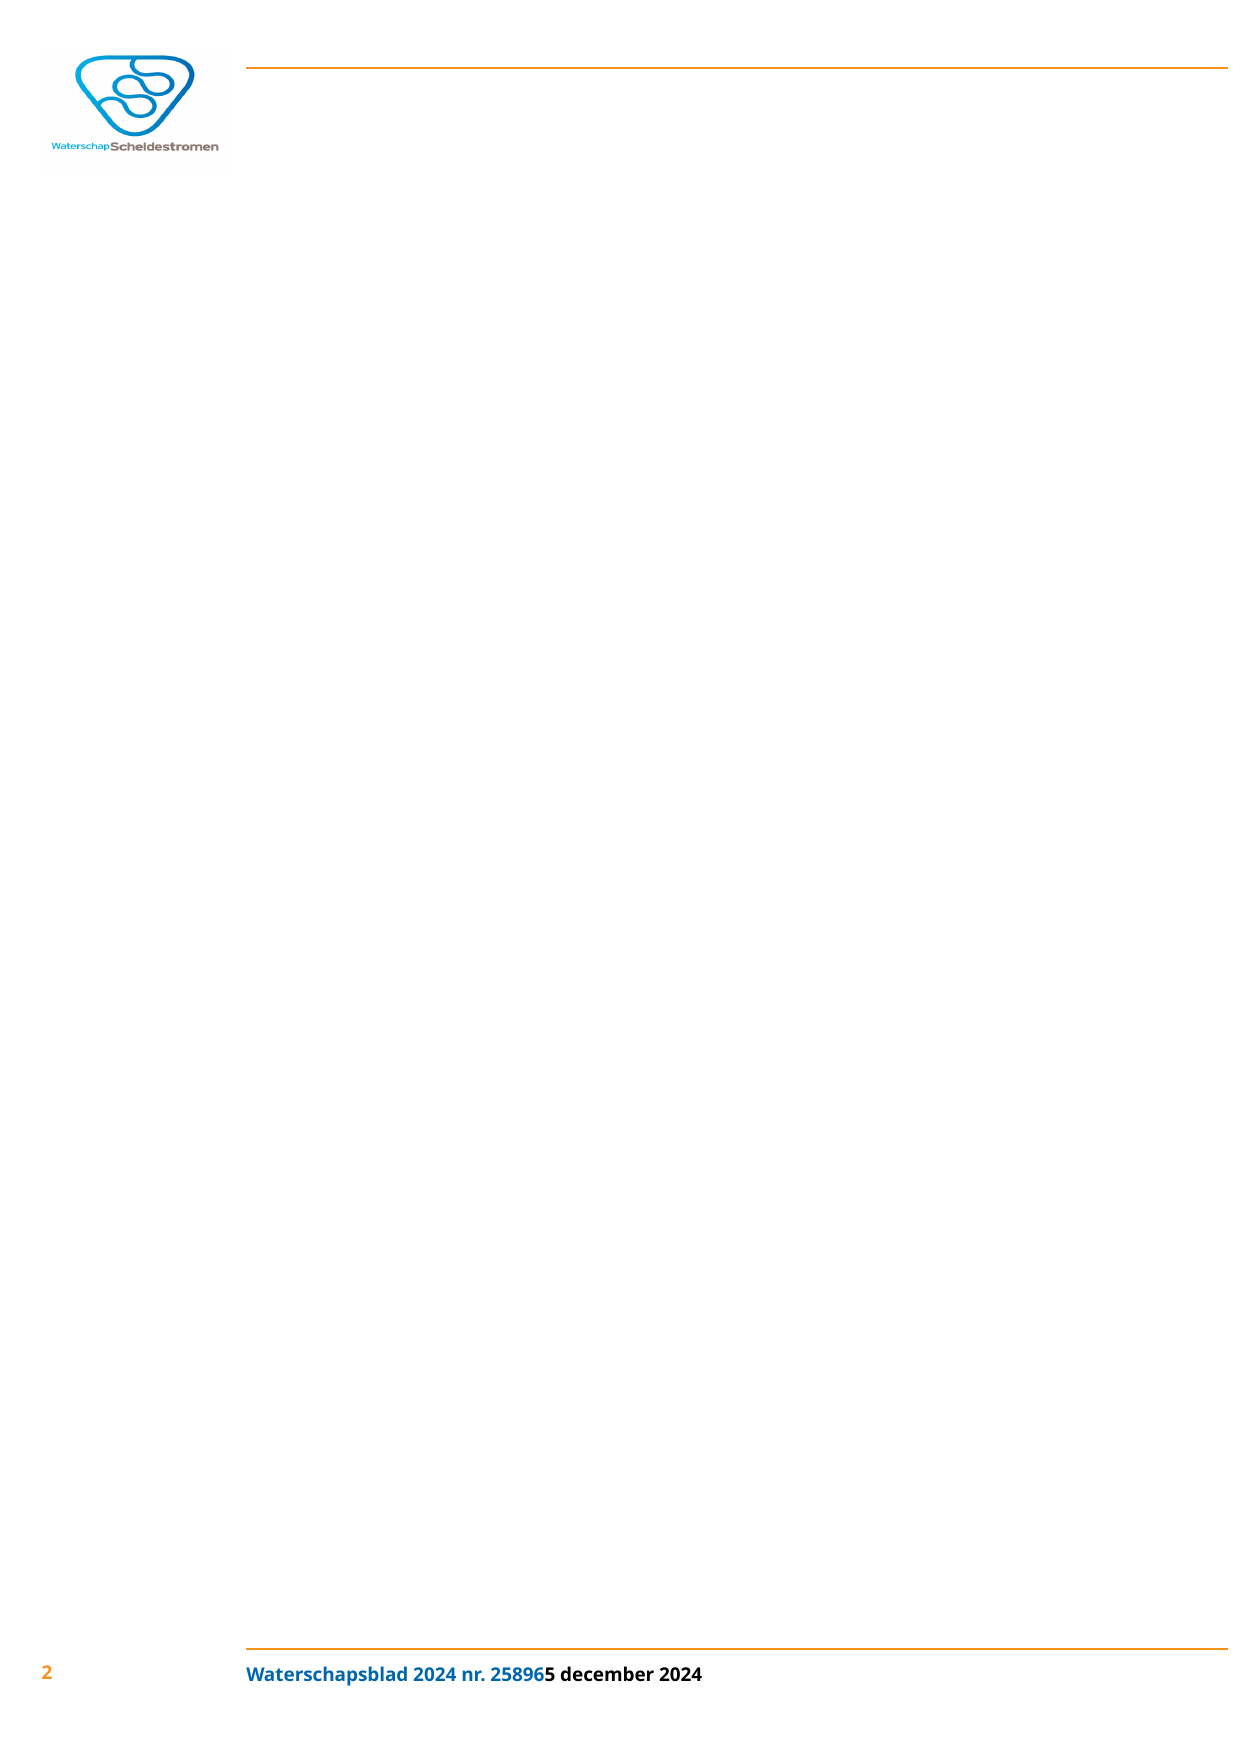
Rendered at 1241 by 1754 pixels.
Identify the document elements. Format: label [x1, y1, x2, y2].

picture [41, 47, 231, 172]
